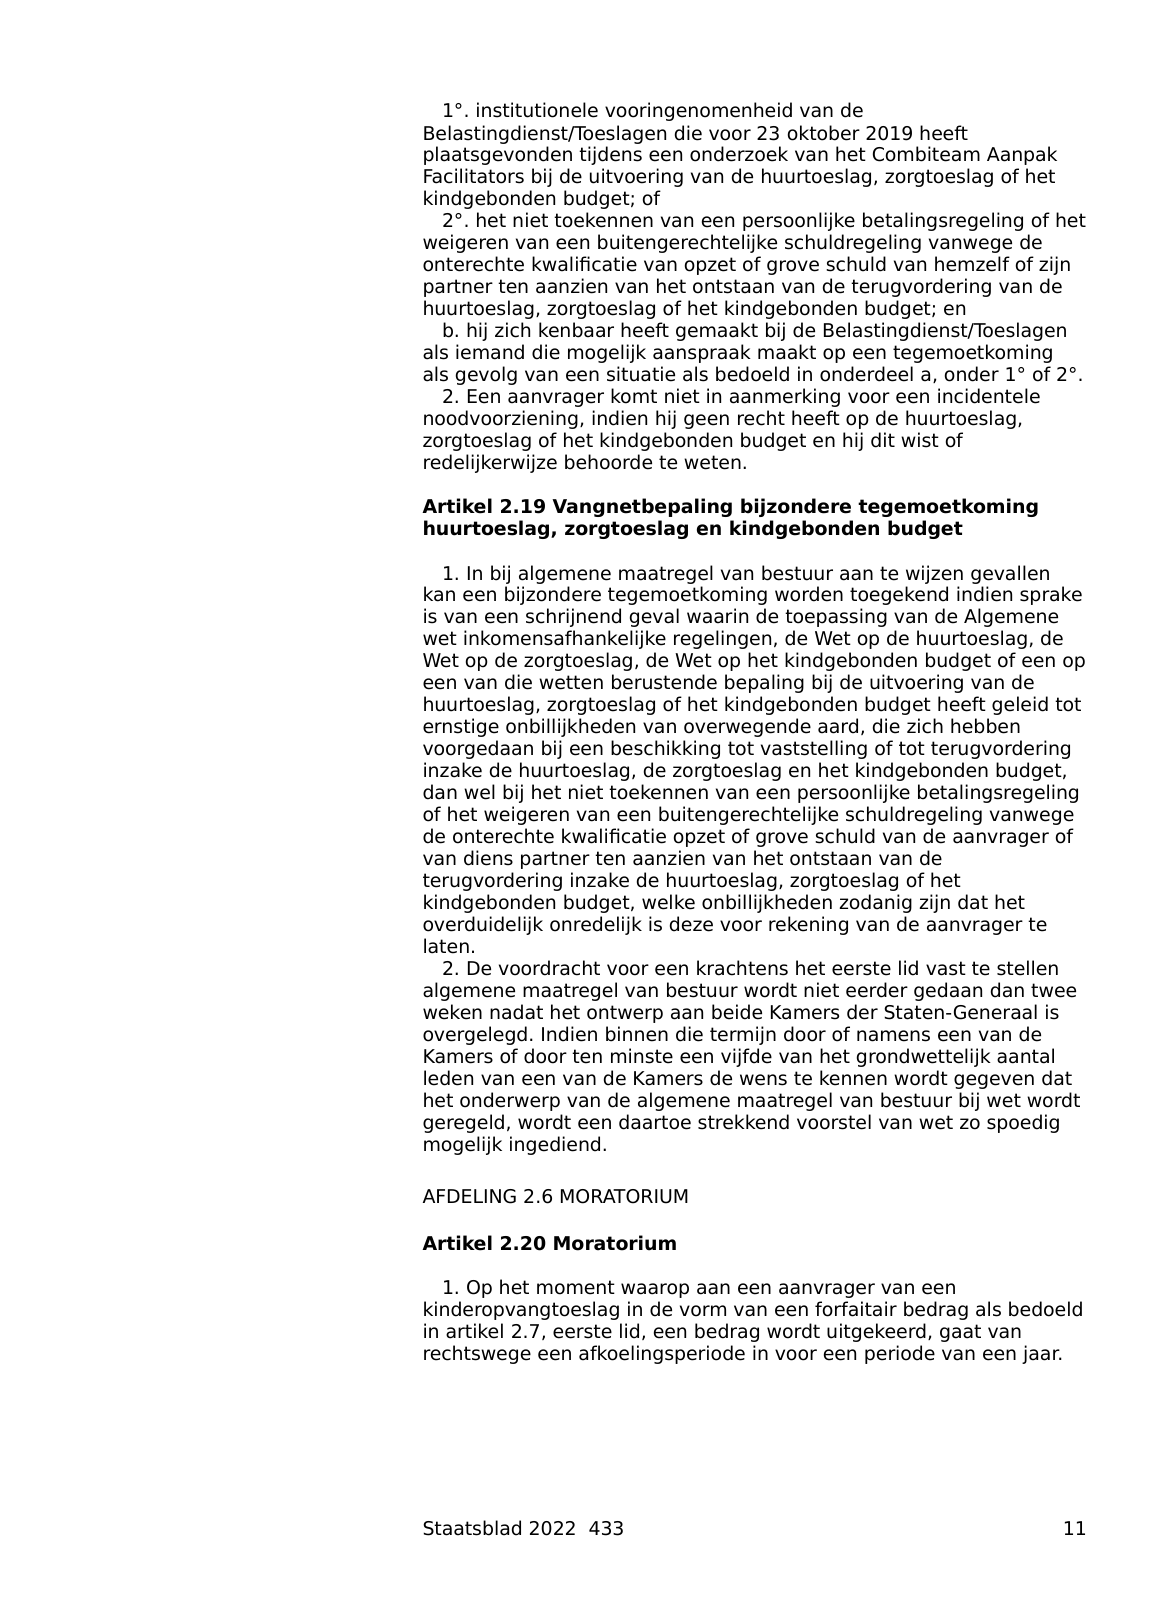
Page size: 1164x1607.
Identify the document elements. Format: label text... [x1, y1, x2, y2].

text 1. Op het moment waarop aan een aanvrager van een kinderopvangtoeslag in de vorm van een forfaitair bedrag als bedoeld in artikel 2.7, eerste lid, een bedrag wordt uitgekeerd, gaat van rechtswege een afkoelingsperiode in voor een periode van een jaar. [422, 1277, 1087, 1365]
text 1. In bij algemene maatregel van bestuur aan te wijzen gevallen kan een bijzondere tegemoetkoming worden toegekend indien sprake is van een schrijnend geval waarin de toepassing van de Algemene wet inkomensafhankelijke regelingen, de Wet op de huurtoeslag, de Wet op de zorgtoeslag, de Wet op het kindgebonden budget of een op een van die wetten berustende bepaling bij de uitvoering van de huurtoeslag, zorgtoeslag of het kindgebonden budget heeft geleid tot ernstige onbillijkheden van overwegende aard, die zich hebben voorgedaan bij een beschikking tot vaststelling of tot terugvordering inzake de huurtoeslag, de zorgtoeslag en het kindgebonden budget, dan wel bij het niet toekennen van een persoonlijke betalingsregeling of het weigeren van een buitengerechtelijke schuldregeling vanwege de onterechte kwalificatie opzet of grove schuld van de aanvrager of van diens partner ten aanzien van het ontstaan van de terugvordering inzake de huurtoeslag, zorgtoeslag of het kindgebonden budget, welke onbillijkheden zodanig zijn dat het overduidelijk onredelijk is deze voor rekening van de aanvrager te laten. [422, 562, 1087, 958]
text 2°. het niet toekennen van een persoonlijke betalingsregeling of het weigeren van een buitengerechtelijke schuldregeling vanwege de onterechte kwalificatie van opzet of grove schuld van hemzelf of zijn partner ten aanzien van het ontstaan van de terugvordering van de huurtoeslag, zorgtoeslag of het kindgebonden budget; en [422, 210, 1087, 320]
text 1°. institutionele vooringenomenheid van de Belastingdienst/Toeslagen die voor 23 oktober 2019 heeft plaatsgevonden tijdens een onderzoek van het Combiteam Aanpak Facilitators bij de uitvoering van de huurtoeslag, zorgtoeslag of het kindgebonden budget; of [422, 100, 1087, 210]
subtitle AFDELING 2.6 MORATORIUM [422, 1186, 1087, 1208]
text b. hij zich kenbaar heeft gemaakt bij de Belastingdienst/Toeslagen als iemand die mogelijk aanspraak maakt op een tegemoetkoming als gevolg van een situatie als bedoeld in onderdeel a, onder 1° of 2°. [422, 320, 1087, 386]
text 2. Een aanvrager komt niet in aanmerking voor een incidentele noodvoorziening, indien hij geen recht heeft op de huurtoeslag, zorgtoeslag of het kindgebonden budget en hij dit wist of redelijkerwijze behoorde te weten. [422, 386, 1087, 474]
subtitle Artikel 2.20 Moratorium [422, 1233, 1087, 1255]
subtitle Artikel 2.19 Vangnetbepaling bijzondere tegemoetkoming huurtoeslag, zorgtoeslag en kindgebonden budget [422, 496, 1087, 540]
text 2. De voordracht voor een krachtens het eerste lid vast te stellen algemene maatregel van bestuur wordt niet eerder gedaan dan twee weken nadat het ontwerp aan beide Kamers der Staten-Generaal is overgelegd. Indien binnen die termijn door of namens een van de Kamers of door ten minste een vijfde van het grondwettelijk aantal leden van een van de Kamers de wens te kennen wordt gegeven dat het onderwerp van de algemene maatregel van bestuur bij wet wordt geregeld, wordt een daartoe strekkend voorstel van wet zo spoedig mogelijk ingediend. [422, 958, 1087, 1156]
